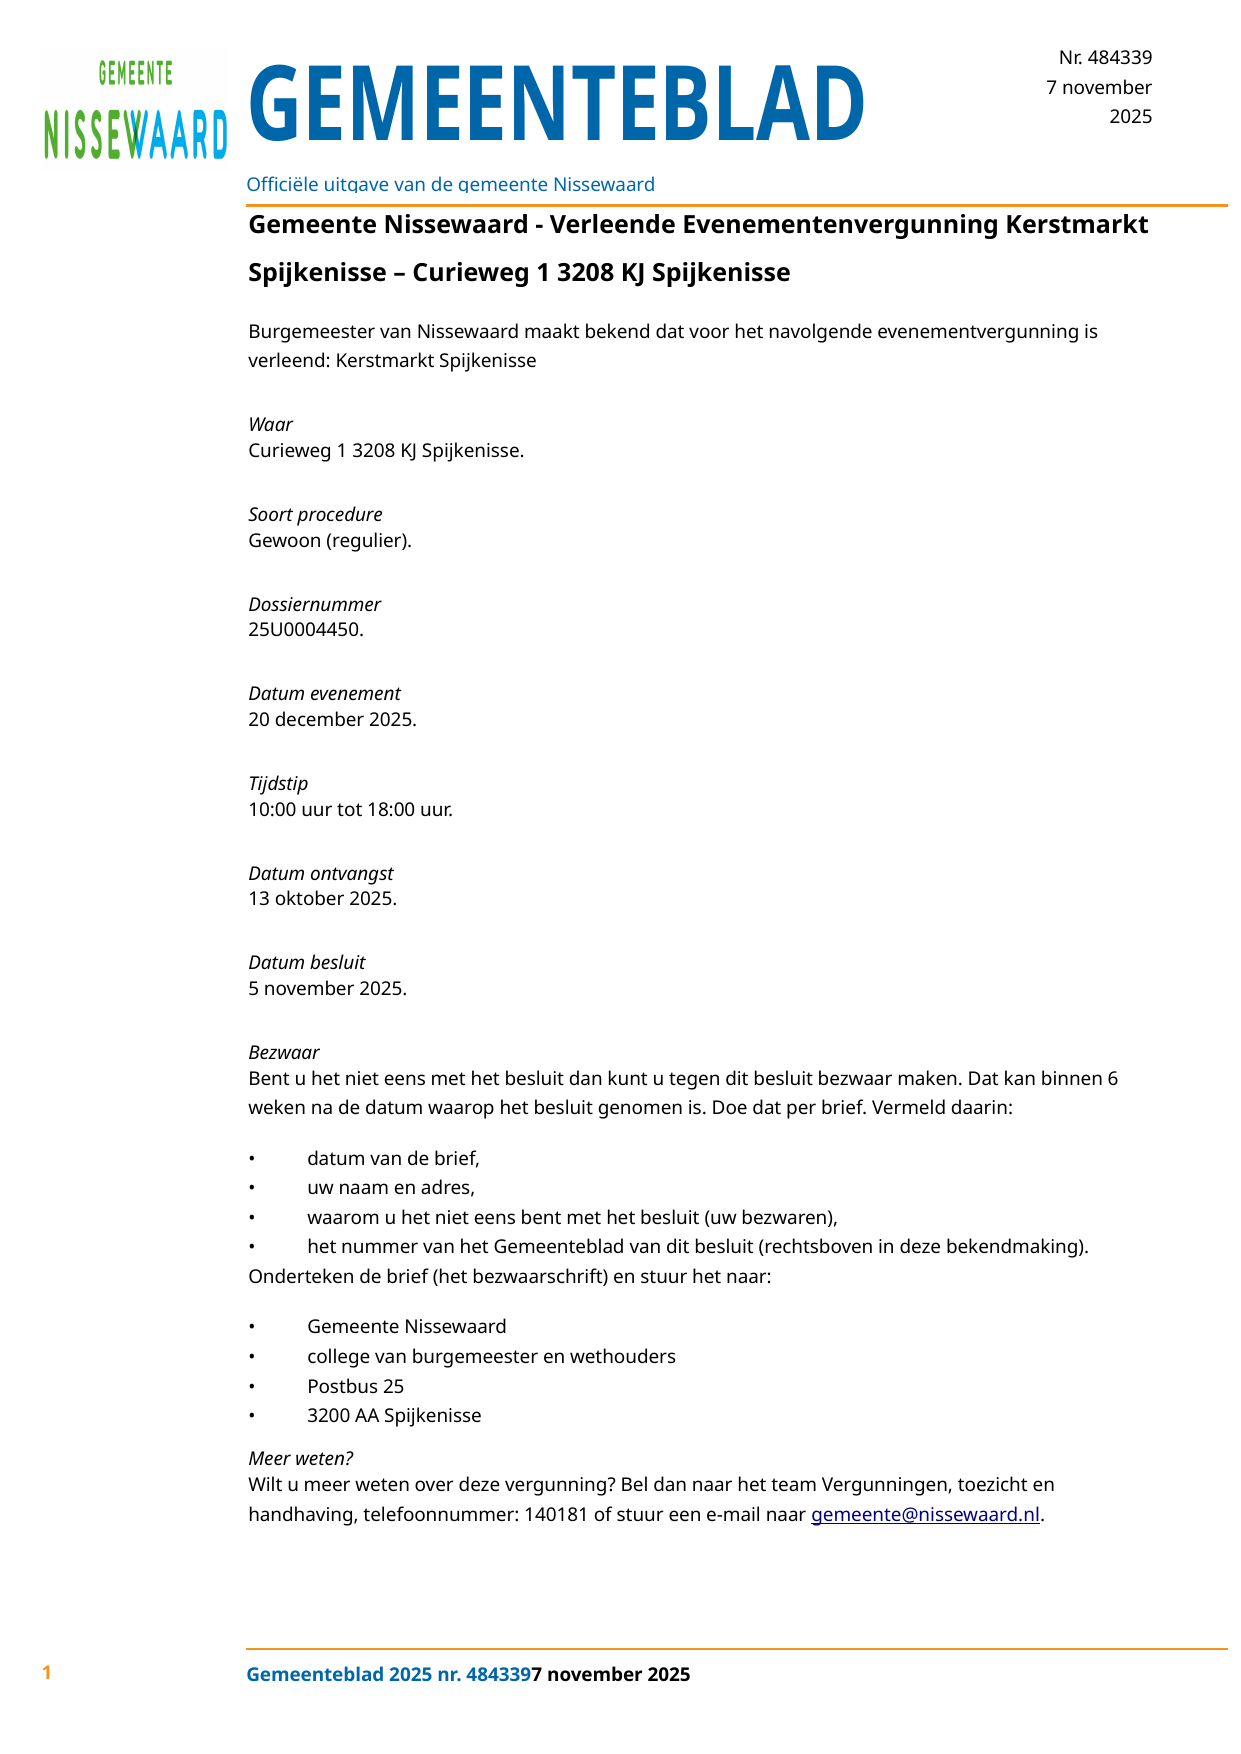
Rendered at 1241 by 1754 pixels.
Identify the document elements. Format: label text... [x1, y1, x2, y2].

text Dossiernummer [248, 591, 1152, 617]
list college van burgemeester en wethouders [248, 1343, 1152, 1369]
text Onderteken de brief (het bezwaarschrift) en stuur het naar: [248, 1263, 1152, 1289]
text 10:00 uur tot 18:00 uur. [248, 796, 1152, 822]
text Burgemeester van Nissewaard maakt bekend dat voor het navolgende evenementvergunning is verleend: Kerstmarkt Spijkenisse [248, 318, 1152, 373]
text Waar [248, 411, 1152, 437]
text 5 november 2025. [248, 975, 1152, 1001]
picture [41, 47, 231, 172]
list Postbus 25 [248, 1373, 1152, 1399]
text 20 december 2025. [248, 706, 1152, 732]
text Curieweg 1 3208 KJ Spijkenisse. [248, 437, 1152, 463]
text Datum ontvangst [248, 860, 1152, 886]
list waarom u het niet eens bent met het besluit (uw bezwaren), [248, 1204, 1152, 1230]
text 25U0004450. [248, 617, 1152, 642]
text Wilt u meer weten over deze vergunning? Bel dan naar het team Vergunningen, toezicht en handhaving, telefoonnummer: 140181 of stuur een e-mail naar gemeente@nissewaard.nl. [248, 1471, 1152, 1527]
list datum van de brief, [248, 1145, 1152, 1171]
text Meer weten? [248, 1446, 1152, 1471]
list het nummer van het Gemeenteblad van dit besluit (rechtsboven in deze bekendmaking). [248, 1234, 1152, 1259]
text 13 oktober 2025. [248, 886, 1152, 911]
list Gemeente Nissewaard [248, 1314, 1152, 1339]
list 3200 AA Spijkenisse [248, 1402, 1152, 1428]
text Bezwaar [248, 1039, 1152, 1065]
text Datum evenement [248, 681, 1152, 706]
text Soort procedure [248, 501, 1152, 527]
text Tijdstip [248, 770, 1152, 796]
text Gemeente Nissewaard - Verleende Evenementenvergunning Kerstmarkt Spijkenisse – Curieweg 1 3208 KJ Spijkenisse [248, 207, 1152, 288]
text Gewoon (regulier). [248, 527, 1152, 553]
text Datum besluit [248, 949, 1152, 975]
list uw naam en adres, [248, 1174, 1152, 1200]
text Bent u het niet eens met het besluit dan kunt u tegen dit besluit bezwaar maken. Dat kan binnen 6 weken na de datum waarop het besluit genomen is. Doe dat per brief. Vermeld daarin: [248, 1065, 1152, 1120]
